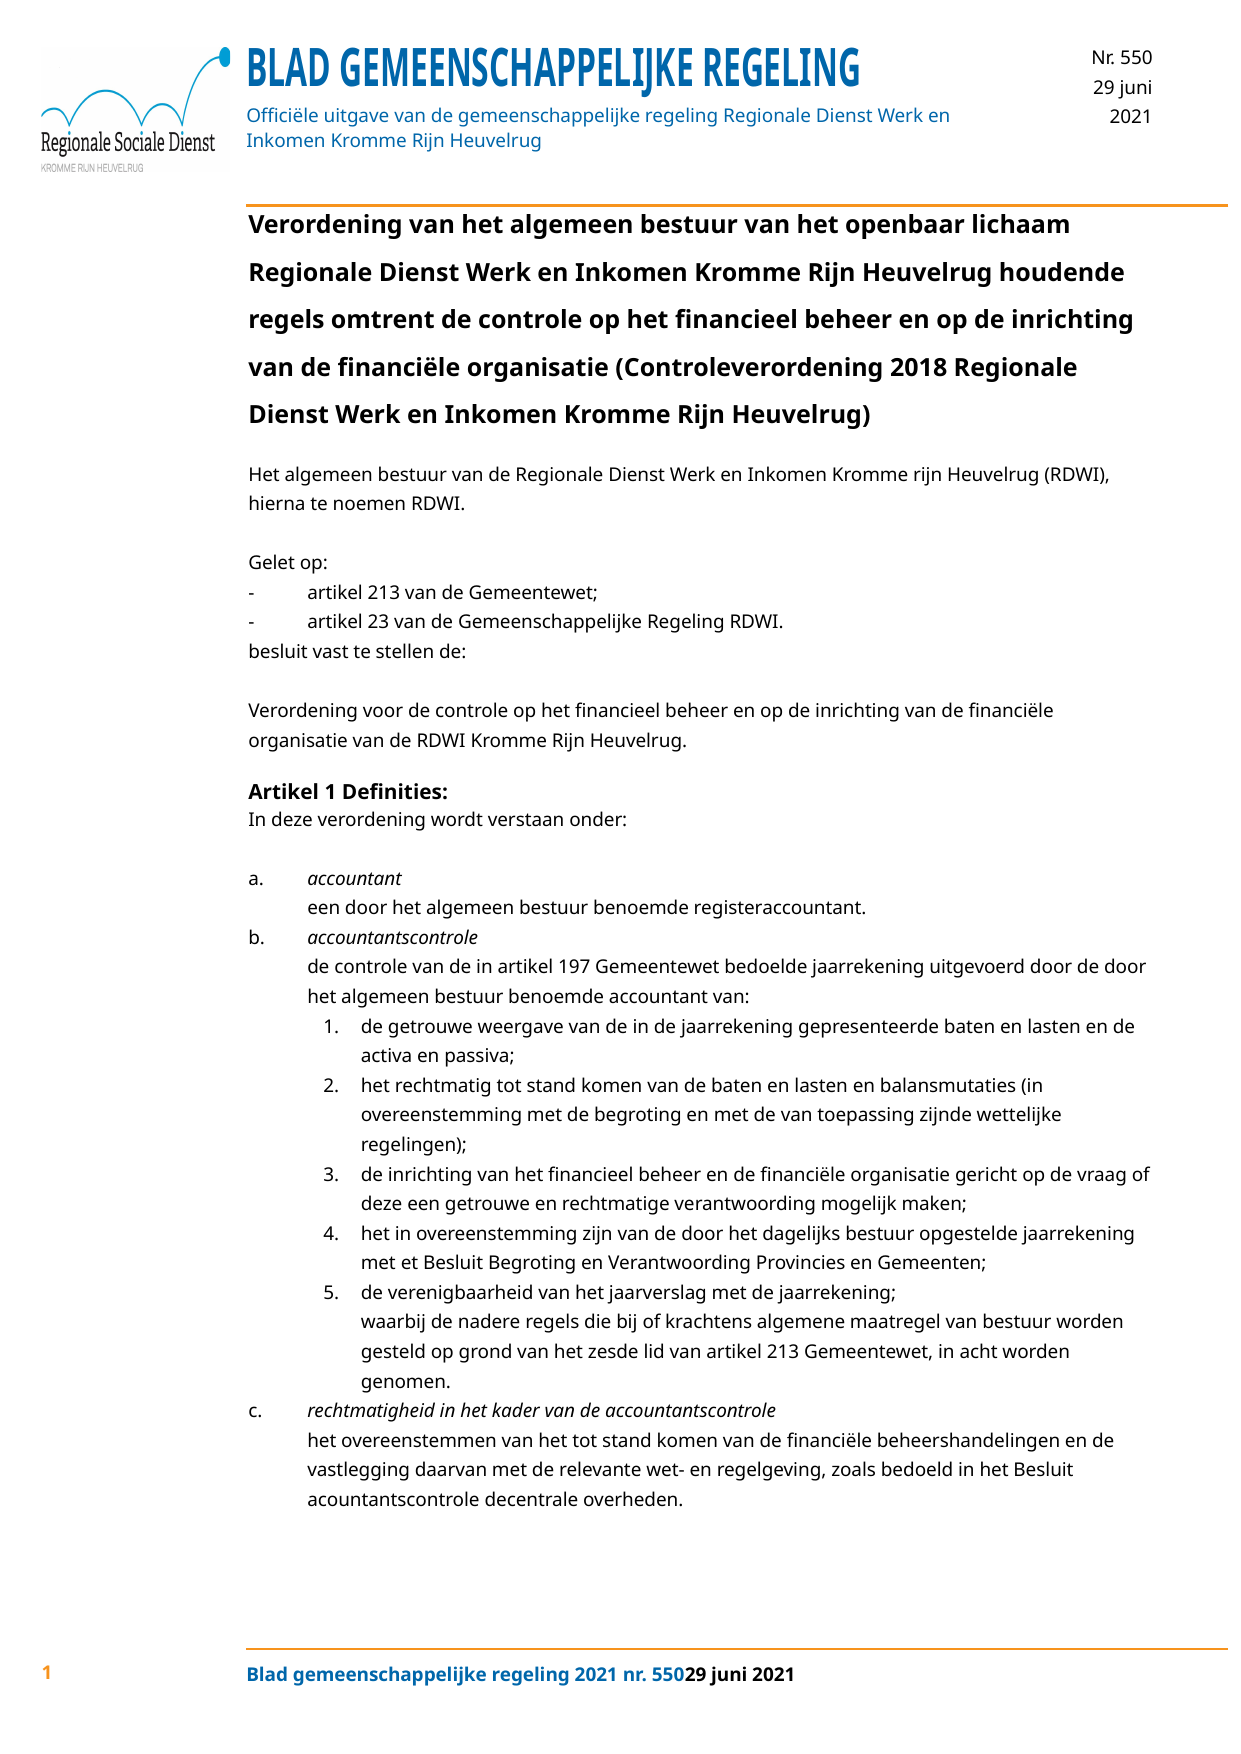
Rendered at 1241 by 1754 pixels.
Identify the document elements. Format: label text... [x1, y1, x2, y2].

list een door het algemeen bestuur benoemde registeraccountant. [248, 894, 1152, 920]
text Verordening van het algemeen bestuur van het openbaar lichaam Regionale Dienst Werk en Inkomen Kromme Rijn Heuvelrug houdende regels omtrent de controle op het financieel beheer en op de inrichting van de financiële organisatie (Controleverordening 2018 Regionale Dienst Werk en Inkomen Kromme Rijn Heuvelrug) [248, 207, 1152, 431]
list het in overeenstemming zijn van de door het dagelijks bestuur opgestelde jaarrekening met et Besluit Begroting en Verantwoording Provincies en Gemeenten; [323, 1220, 1152, 1275]
picture [41, 47, 231, 172]
text besluit vast te stellen de: [248, 638, 1152, 664]
list rechtmatigheid in het kader van de accountantscontrole [248, 1397, 1152, 1423]
text Verordening voor de controle op het financieel beheer en op de inrichting van de financiële organisatie van de RDWI Kromme Rijn Heuvelrug. [248, 697, 1152, 753]
list de inrichting van het financieel beheer en de financiële organisatie gericht op de vraag of deze een getrouwe en rechtmatige verantwoording mogelijk maken; [323, 1161, 1152, 1216]
text Gelet op: [248, 549, 1152, 575]
text Het algemeen bestuur van de Regionale Dienst Werk en Inkomen Kromme rijn Heuvelrug (RDWI), hierna te noemen RDWI. [248, 461, 1152, 516]
list accountantscontrole [248, 924, 1152, 950]
list waarbij de nadere regels die bij of krachtens algemene maatregel van bestuur worden gesteld op grond van het zesde lid van artikel 213 Gemeentewet, in acht worden genomen. [323, 1309, 1152, 1394]
list accountant [248, 865, 1152, 891]
list artikel 23 van de Gemeenschappelijke Regeling RDWI. [248, 609, 1152, 634]
list het rechtmatig tot stand komen van de baten en lasten en balansmutaties (in overeenstemming met de begroting en met de van toepassing zijnde wettelijke regelingen); [323, 1072, 1152, 1157]
list de controle van de in artikel 197 Gemeentewet bedoelde jaarrekening uitgevoerd door de door het algemeen bestuur benoemde accountant van: [248, 954, 1152, 1009]
list de verenigbaarheid van het jaarverslag met de jaarrekening; [323, 1279, 1152, 1305]
text In deze verordening wordt verstaan onder: [248, 806, 1152, 832]
text Artikel 1 Definities: [248, 777, 1152, 806]
list het overeenstemmen van het tot stand komen van de financiële beheershandelingen en de vastlegging daarvan met de relevante wet- en regelgeving, zoals bedoeld in het Besluit acountantscontrole decentrale overheden. [248, 1427, 1152, 1512]
list artikel 213 van de Gemeentewet; [248, 579, 1152, 605]
list de getrouwe weergave van de in de jaarrekening gepresenteerde baten en lasten en de activa en passiva; [323, 1013, 1152, 1068]
